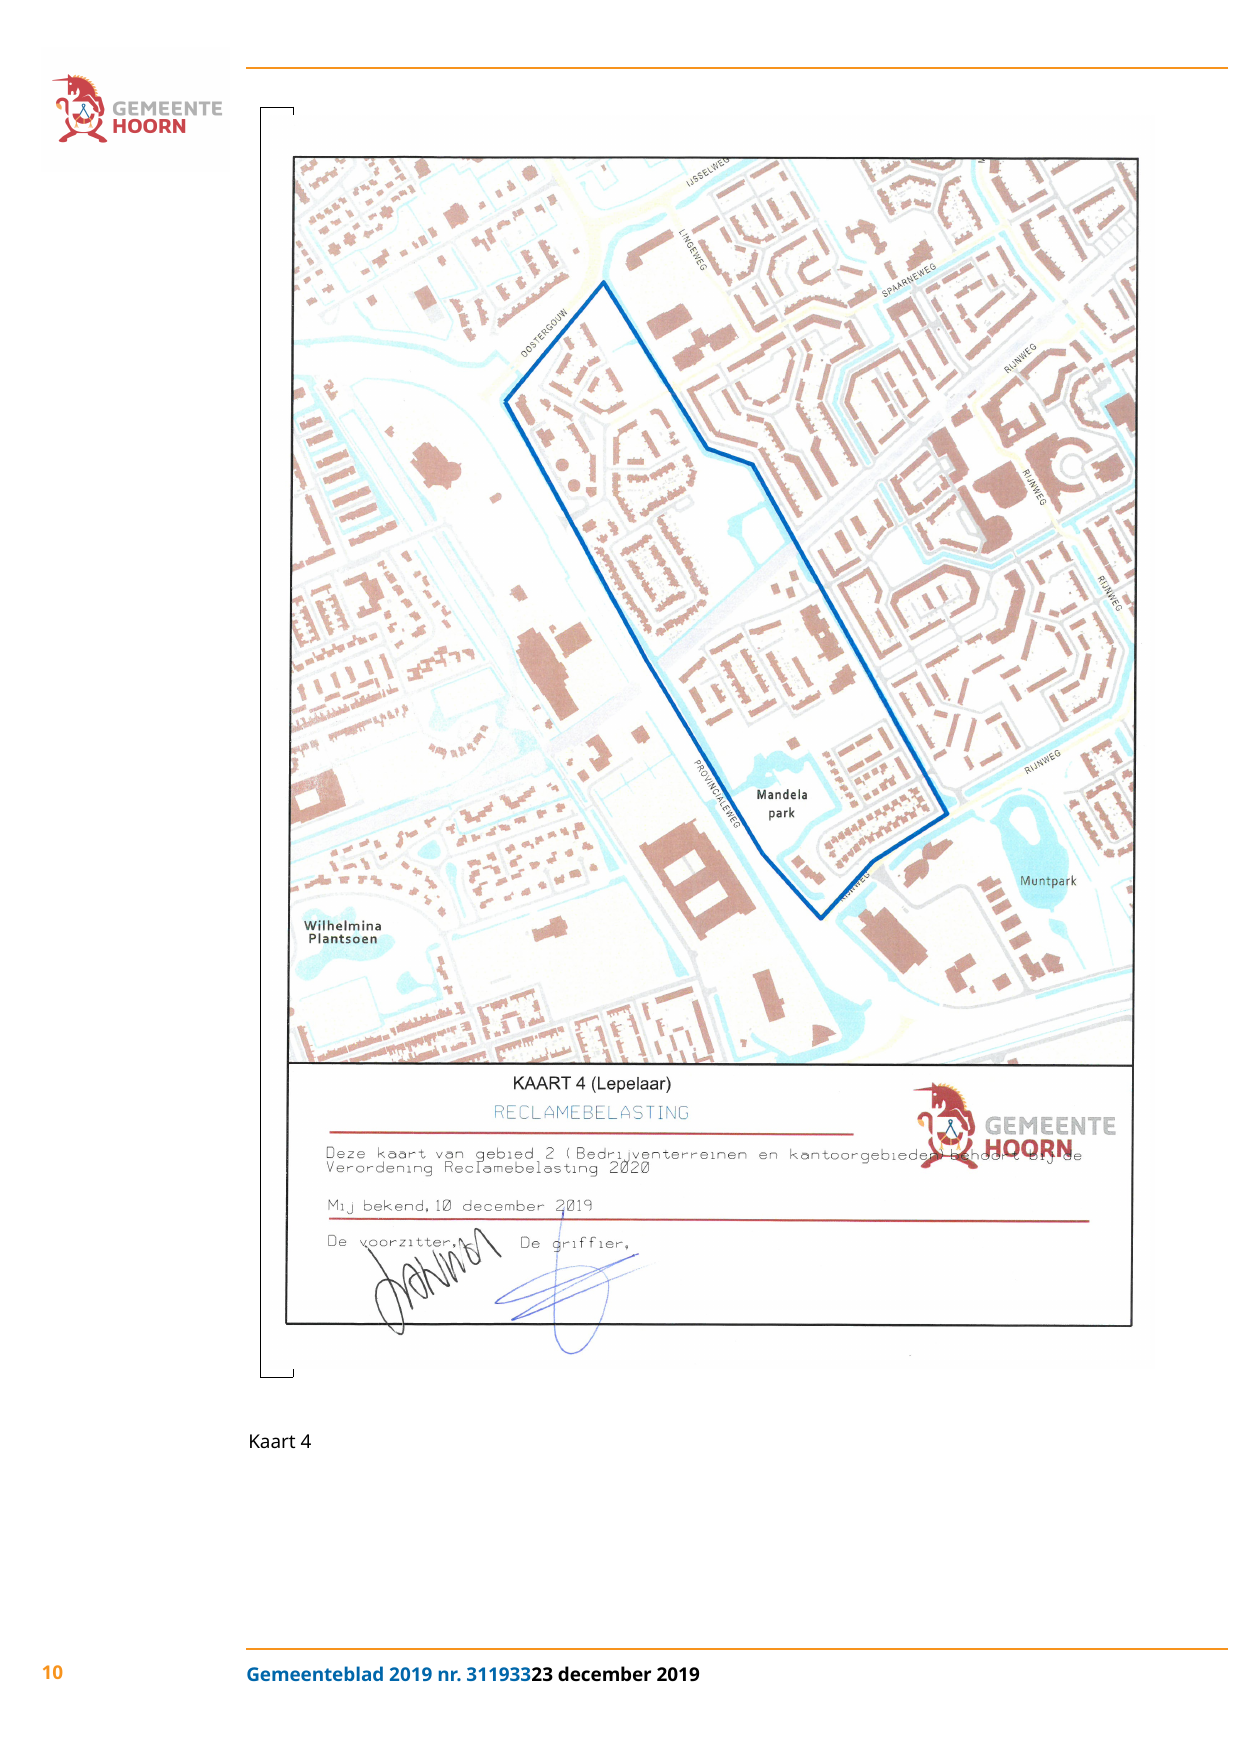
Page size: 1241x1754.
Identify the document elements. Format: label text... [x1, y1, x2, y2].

picture [41, 47, 231, 172]
text Kaart 4 [248, 1428, 1152, 1454]
picture [268, 115, 1155, 1369]
